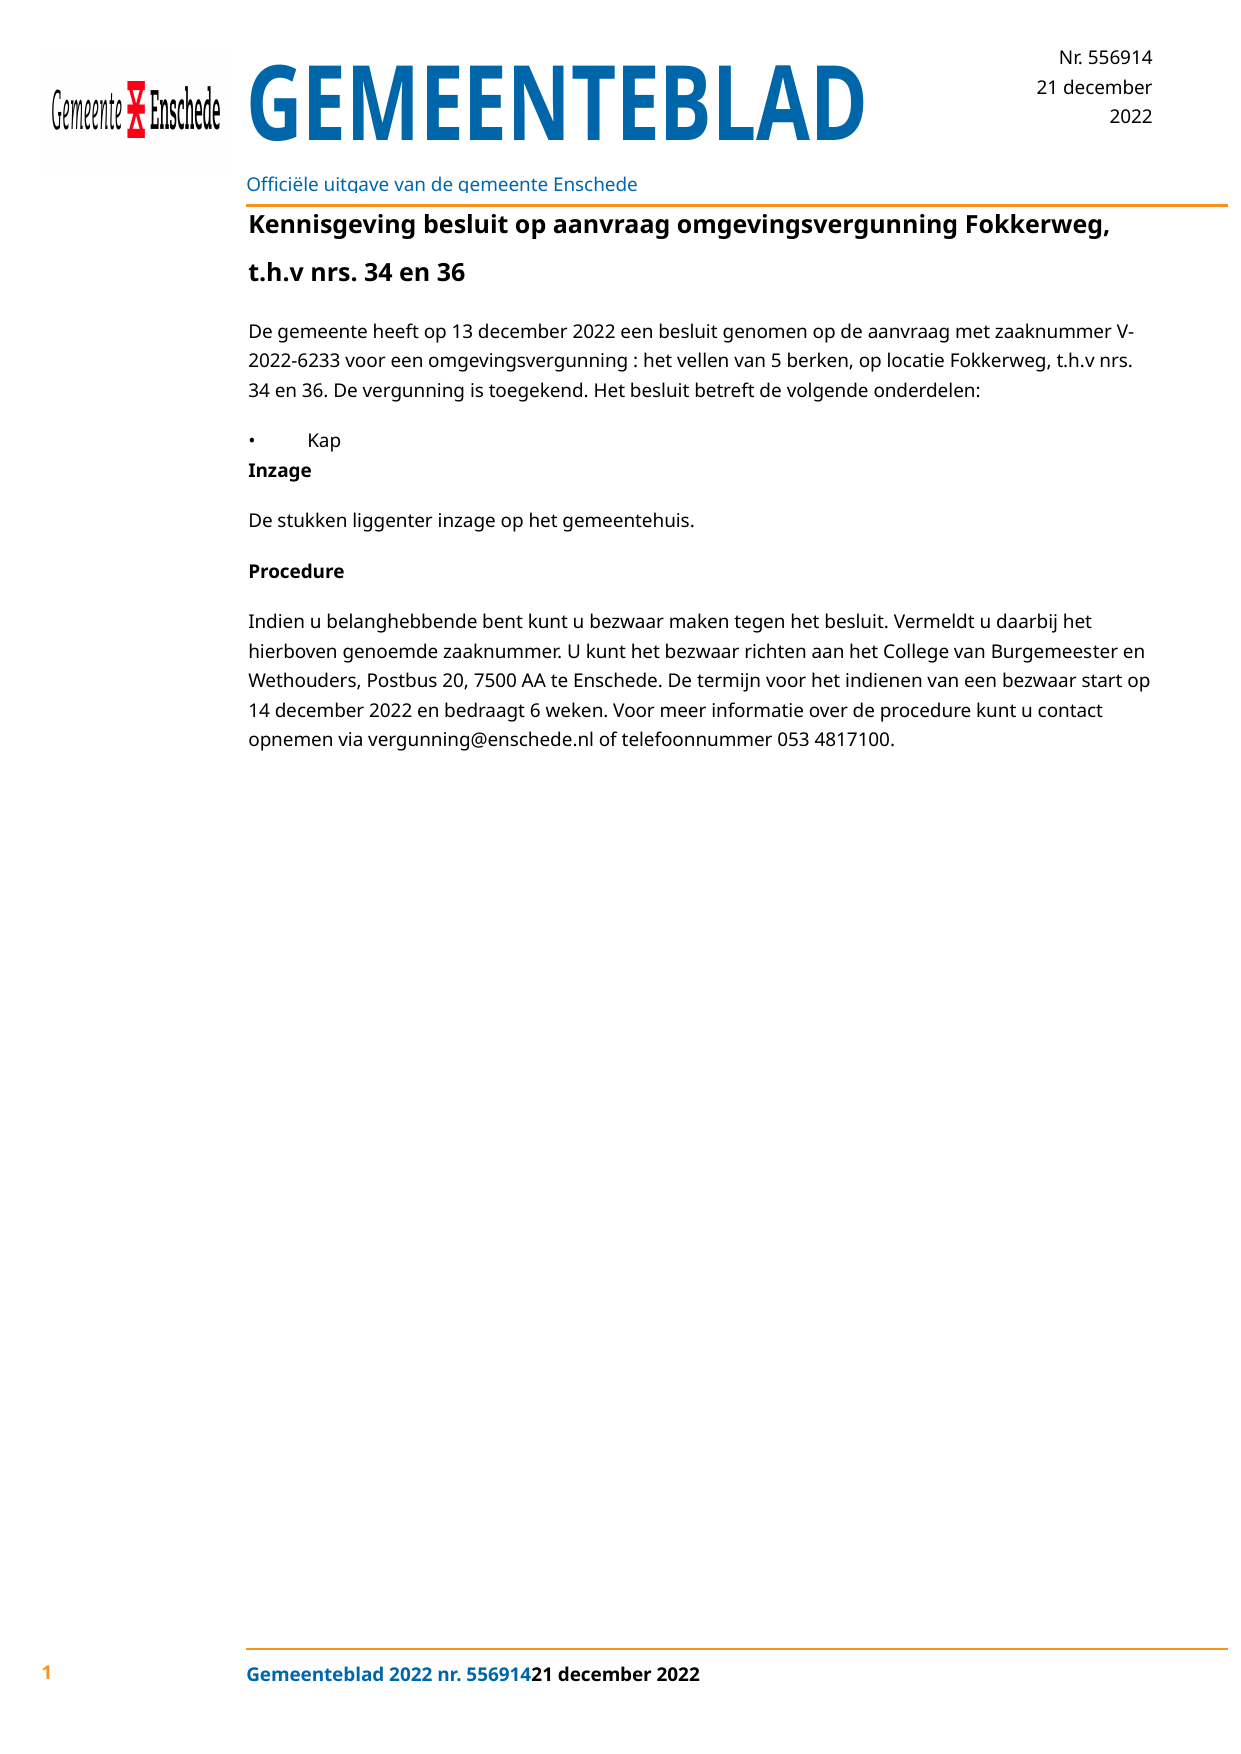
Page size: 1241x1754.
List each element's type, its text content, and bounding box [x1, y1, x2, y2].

list Kap [248, 427, 1152, 453]
picture [41, 47, 231, 172]
text De gemeente heeft op 13 december 2022 een besluit genomen op de aanvraag met zaaknummer V-2022-6233 voor een omgevingsvergunning : het vellen van 5 berken, op locatie Fokkerweg, t.h.v nrs. 34 en 36. De vergunning is toegekend. Het besluit betreft de volgende onderdelen: [248, 318, 1152, 403]
text Indien u belanghebbende bent kunt u bezwaar maken tegen het besluit. Vermeldt u daarbij het hierboven genoemde zaaknummer. U kunt het bezwaar richten aan het College van Burgemees­ter en Wethouders, Postbus 20, 7500 AA te Enschede. De termijn voor het indienen van een bezwaar start op 14 december 2022 en bedraagt 6 weken. Voor meer informatie over de procedure kunt u contact opnemen via vergunning@enschede.nl of telefoonnummer 053 4817100. [248, 608, 1152, 752]
text Procedure [248, 558, 1152, 584]
text Inzage [248, 457, 1152, 483]
text Kennisgeving besluit op aanvraag omgevingsvergunning Fokkerweg, t.h.v nrs. 34 en 36 [248, 207, 1152, 288]
text De stukken liggenter inzage op het gemeentehuis. [248, 507, 1152, 533]
